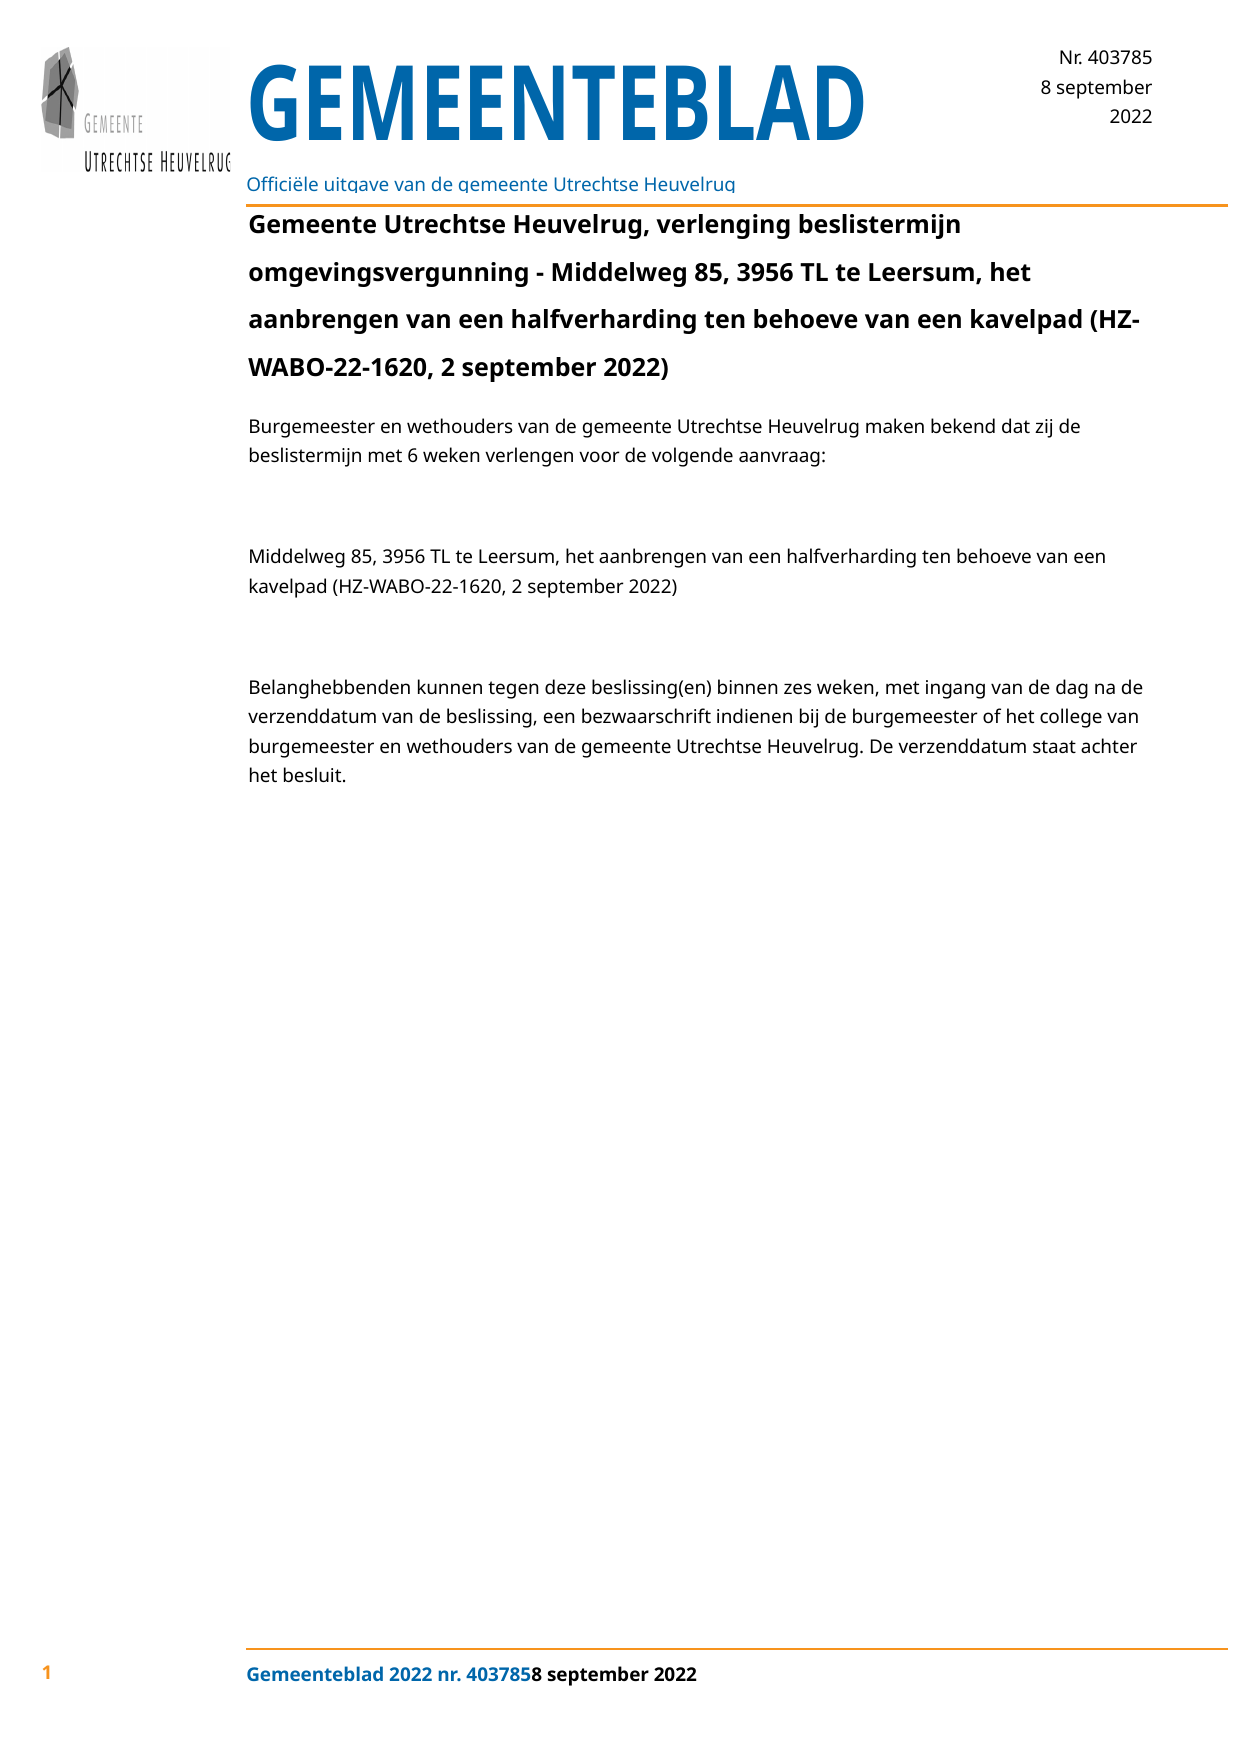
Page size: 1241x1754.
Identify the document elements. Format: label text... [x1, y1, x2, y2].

picture [41, 47, 231, 172]
text Belanghebbenden kunnen tegen deze beslissing(en) binnen zes weken, met ingang van de dag na de verzenddatum van de beslissing, een bezwaarschrift indienen bij de burgemeester of het college van burgemeester en wethouders van de gemeente Utrechtse Heuvelrug. De verzenddatum staat achter het besluit. [248, 674, 1152, 788]
text Middelweg 85, 3956 TL te Leersum, het aanbrengen van een halfverharding ten behoeve van een kavelpad (HZ-WABO-22-1620, 2 september 2022) [248, 543, 1152, 599]
text Gemeente Utrechtse Heuvelrug, verlenging beslistermijn omgevingsvergunning - Middelweg 85, 3956 TL te Leersum, het aanbrengen van een halfverharding ten behoeve van een kavelpad (HZ-WABO-22-1620, 2 september 2022) [248, 207, 1152, 384]
text Burgemeester en wethouders van de gemeente Utrechtse Heuvelrug maken bekend dat zij de beslistermijn met 6 weken verlengen voor de volgende aanvraag: [248, 413, 1152, 468]
